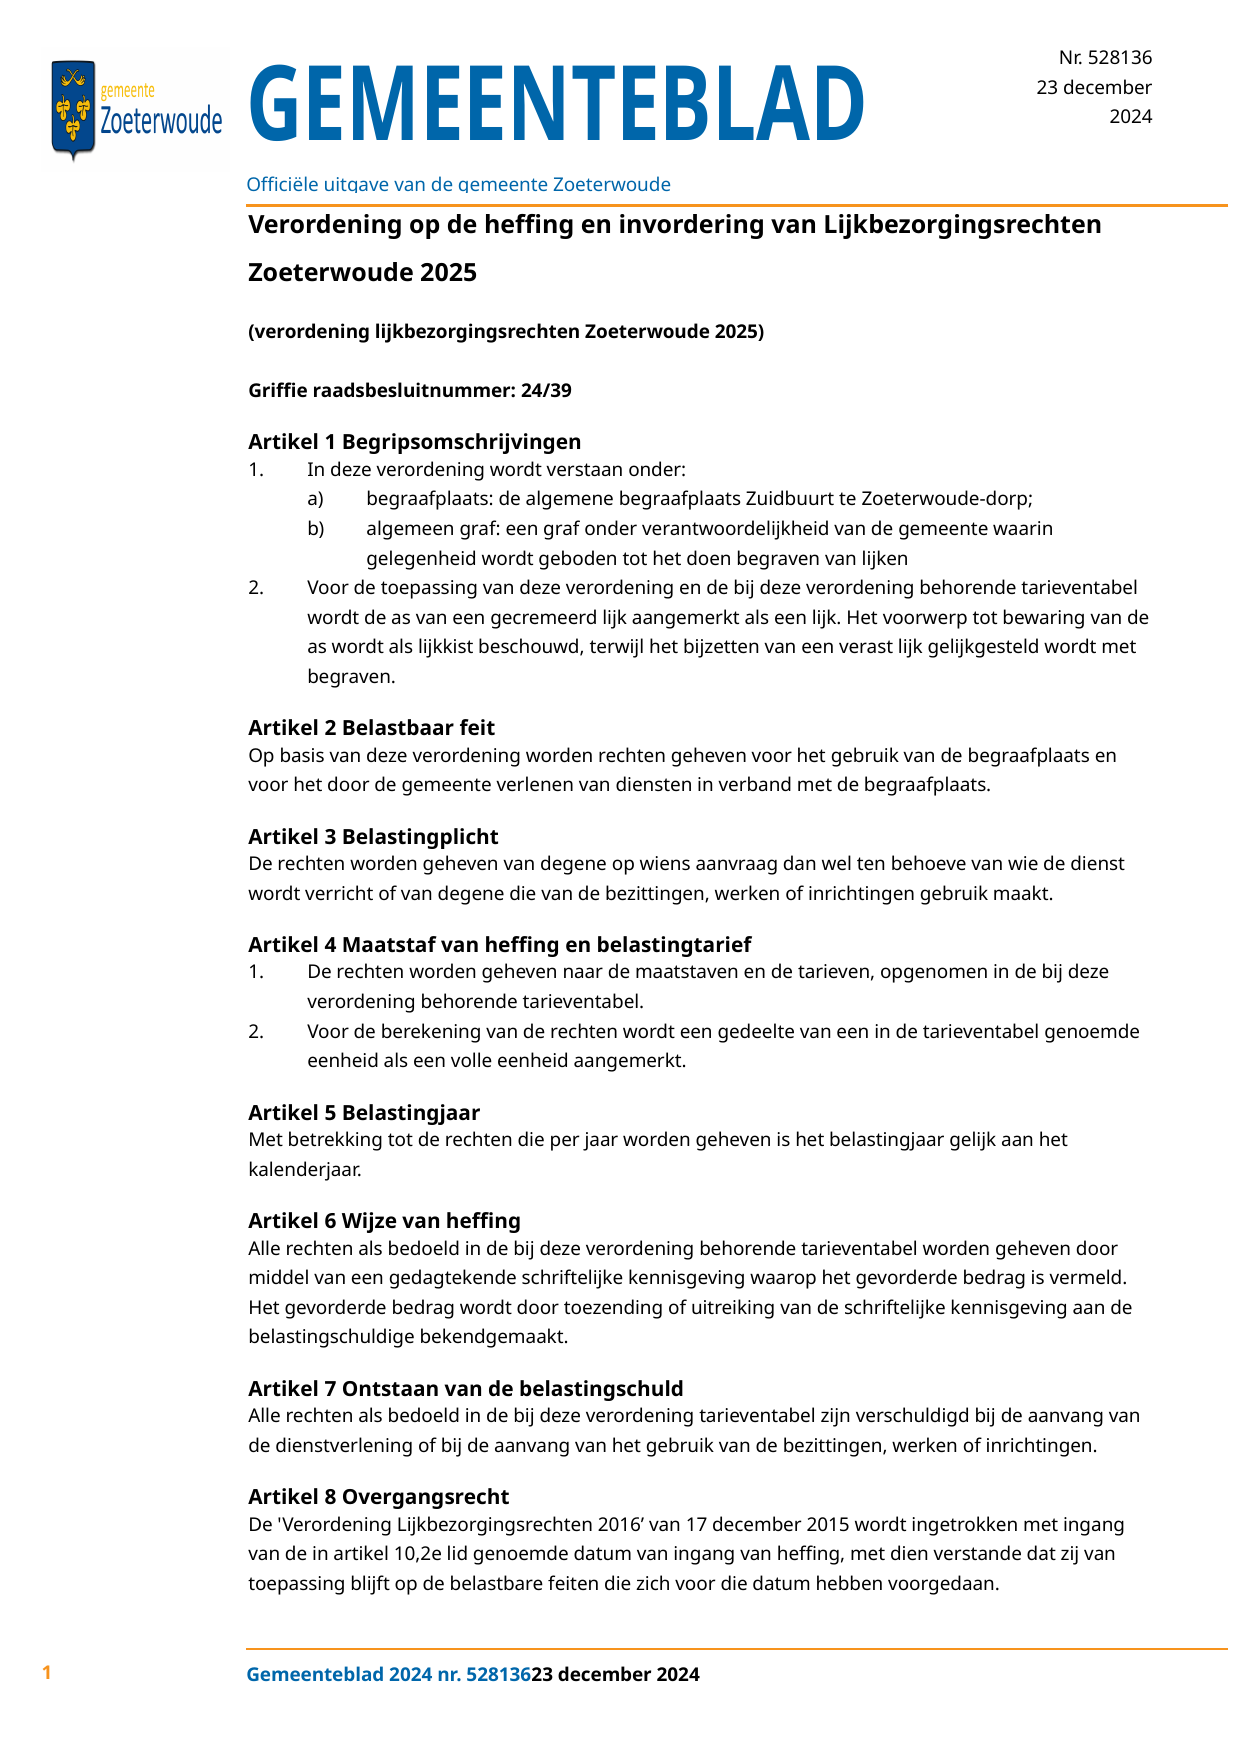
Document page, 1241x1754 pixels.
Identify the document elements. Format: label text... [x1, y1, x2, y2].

text Artikel 4 Maatstaf van heffing en belastingtarief [248, 930, 1152, 959]
list De rechten worden geheven naar de maatstaven en de tarieven, opgenomen in de bij deze verordening behorende tarieventabel. [248, 959, 1152, 1014]
text De rechten worden geheven van degene op wiens aanvraag dan wel ten behoeve van wie de dienst wordt verricht of van degene die van de bezittingen, werken of inrichtingen gebruik maakt. [248, 850, 1152, 906]
text Artikel 7 Ontstaan van de belastingschuld [248, 1374, 1152, 1402]
text Artikel 2 Belastbaar feit [248, 713, 1152, 742]
list Voor de berekening van de rechten wordt een gedeelte van een in de tarieventabel genoemde eenheid als een volle eenheid aangemerkt. [248, 1018, 1152, 1073]
text Alle rechten als bedoeld in de bij deze verordening behorende tarieventabel worden geheven door middel van een gedagtekende schriftelijke kennisgeving waarop het gevorderde bedrag is vermeld. Het gevorderde bedrag wordt door toezending of uitreiking van de schriftelijke kennisgeving aan de belastingschuldige bekendgemaakt. [248, 1235, 1152, 1349]
text Griffie raadsbesluitnummer: 24/39 [248, 377, 1152, 403]
text Verordening op de heffing en invordering van Lijkbezorgingsrechten Zoeterwoude 2025 [248, 207, 1152, 288]
text Alle rechten als bedoeld in de bij deze verordening tarieventabel zijn verschuldigd bij de aanvang van de dienstverlening of bij de aanvang van het gebruik van de bezittingen, werken of inrichtingen. [248, 1402, 1152, 1458]
text Met betrekking tot de rechten die per jaar worden geheven is het belastingjaar gelijk aan het kalenderjaar. [248, 1126, 1152, 1182]
text Artikel 3 Belastingplicht [248, 822, 1152, 850]
text (verordening lijkbezorgingsrechten Zoeterwoude 2025) [248, 318, 1152, 344]
text Artikel 5 Belastingjaar [248, 1098, 1152, 1126]
list In deze verordening wordt verstaan onder: [248, 456, 1152, 482]
list algemeen graf: een graf onder verantwoordelijkheid van de gemeente waarin gelegenheid wordt geboden tot het doen begraven van lijken [307, 515, 1152, 570]
text Artikel 8 Overgangsrecht [248, 1482, 1152, 1511]
list Voor de toepassing van deze verordening en de bij deze verordening behorende tarieventabel wordt de as van een gecremeerd lijk aangemerkt als een lijk. Het voorwerp tot bewaring van de as wordt als lijkkist beschouwd, terwijl het bijzetten van een verast lijk gelijkgesteld wordt met begraven. [248, 574, 1152, 689]
text Artikel 6 Wijze van heffing [248, 1206, 1152, 1235]
text Op basis van deze verordening worden rechten geheven voor het gebruik van de begraafplaats en voor het door de gemeente verlenen van diensten in verband met de begraafplaats. [248, 742, 1152, 797]
picture [41, 47, 231, 172]
text Artikel 1 Begripsomschrijvingen [248, 427, 1152, 456]
list begraafplaats: de algemene begraafplaats Zuidbuurt te Zoeterwoude-dorp; [307, 486, 1152, 511]
text De 'Verordening Lijkbezorgingsrechten 2016’ van 17 december 2015 wordt ingetrokken met ingang van de in artikel 10,2e lid genoemde datum van ingang van heffing, met dien verstande dat zij van toepassing blijft op de belastbare feiten die zich voor die datum hebben voorgedaan. [248, 1511, 1152, 1596]
